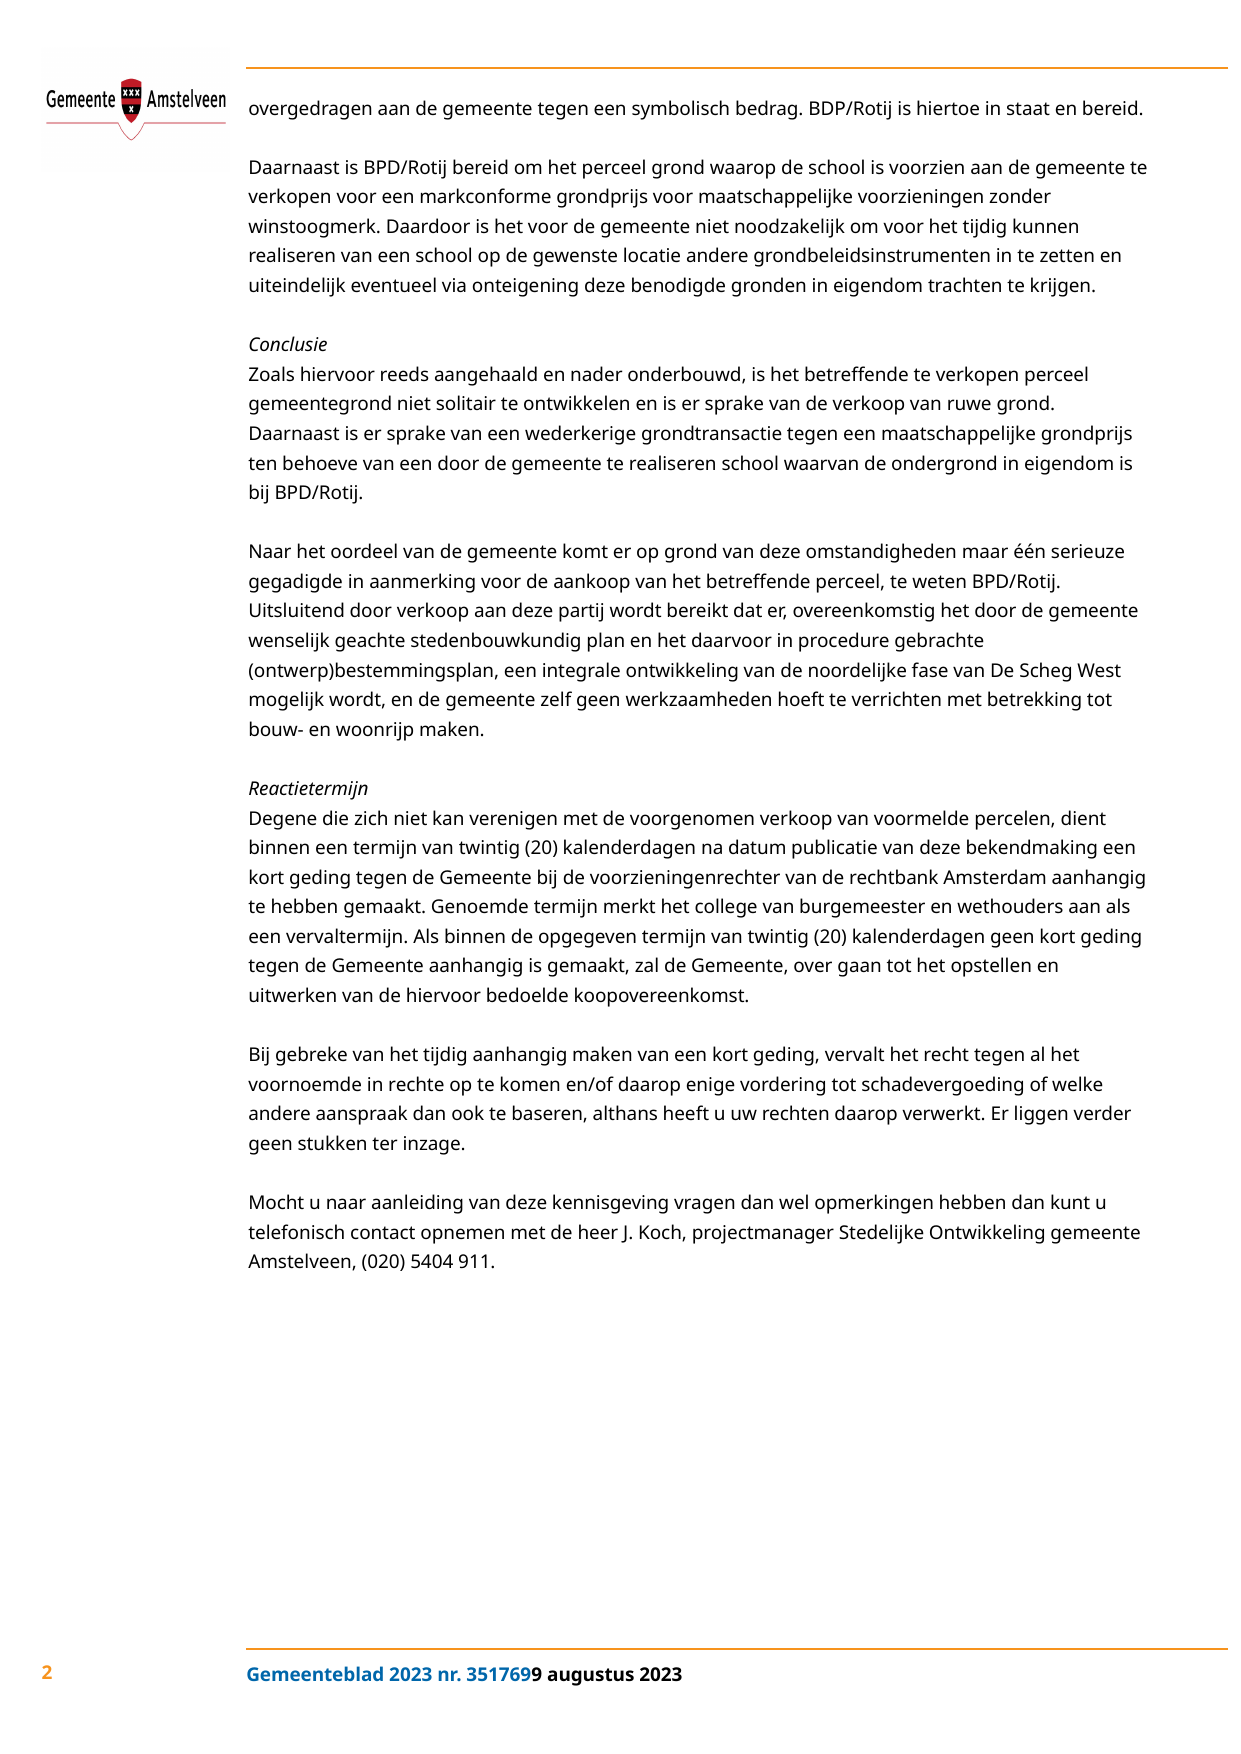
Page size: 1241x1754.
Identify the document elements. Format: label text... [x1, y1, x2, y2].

picture [41, 47, 231, 172]
text Naar het oordeel van de gemeente komt er op grond van deze omstandigheden maar één serieuze gegadigde in aanmerking voor de aankoop van het betreffende perceel, te weten BPD/Rotij. [248, 538, 1152, 594]
text overgedragen aan de gemeente tegen een symbolisch bedrag. BDP/Rotij is hiertoe in staat en bereid. [248, 95, 1152, 121]
text Conclusie [248, 331, 1152, 357]
text Uitsluitend door verkoop aan deze partij wordt bereikt dat er, overeenkomstig het door de gemeente wenselijk geachte stedenbouwkundig plan en het daarvoor in procedure gebrachte (ontwerp)bestemmingsplan, een integrale ontwikkeling van de noordelijke fase van De Scheg West mogelijk wordt, en de gemeente zelf geen werkzaamheden hoeft te verrichten met betrekking tot bouw- en woonrijp maken. [248, 598, 1152, 742]
text Reactietermijn [248, 775, 1152, 801]
text Daarnaast is BPD/Rotij bereid om het perceel grond waarop de school is voorzien aan de gemeente te verkopen voor een markconforme grondprijs voor maatschappelijke voorzieningen zonder winstoogmerk. Daardoor is het voor de gemeente niet noodzakelijk om voor het tijdig kunnen realiseren van een school op de gewenste locatie andere grondbeleidsinstrumenten in te zetten en uiteindelijk eventueel via onteigening deze benodigde gronden in eigendom trachten te krijgen. [248, 154, 1152, 298]
text Degene die zich niet kan verenigen met de voorgenomen verkoop van voormelde percelen, dient binnen een termijn van twintig (20) kalenderdagen na datum publicatie van deze bekendmaking een kort geding tegen de Gemeente bij de voorzieningenrechter van de rechtbank Amsterdam aanhangig te hebben gemaakt. Genoemde termijn merkt het college van burgemeester en wethouders aan als een vervaltermijn. Als binnen de opgegeven termijn van twintig (20) kalenderdagen geen kort geding tegen de Gemeente aanhangig is gemaakt, zal de Gemeente, over gaan tot het opstellen en uitwerken van de hiervoor bedoelde koopovereenkomst. [248, 805, 1152, 1008]
text Bij gebreke van het tijdig aanhangig maken van een kort geding, vervalt het recht tegen al het voornoemde in rechte op te komen en/of daarop enige vordering tot schadevergoeding of welke andere aanspraak dan ook te baseren, althans heeft u uw rechten daarop verwerkt. Er liggen verder geen stukken ter inzage. [248, 1041, 1152, 1156]
text Mocht u naar aanleiding van deze kennisgeving vragen dan wel opmerkingen hebben dan kunt u telefonisch contact opnemen met de heer J. Koch, projectmanager Stedelijke Ontwikkeling gemeente Amstelveen, (020) 5404 911. [248, 1189, 1152, 1274]
text Zoals hiervoor reeds aangehaald en nader onderbouwd, is het betreffende te verkopen perceel gemeentegrond niet solitair te ontwikkelen en is er sprake van de verkoop van ruwe grond. Daarnaast is er sprake van een wederkerige grondtransactie tegen een maatschappelijke grondprijs ten behoeve van een door de gemeente te realiseren school waarvan de ondergrond in eigendom is bij BPD/Rotij. [248, 361, 1152, 505]
